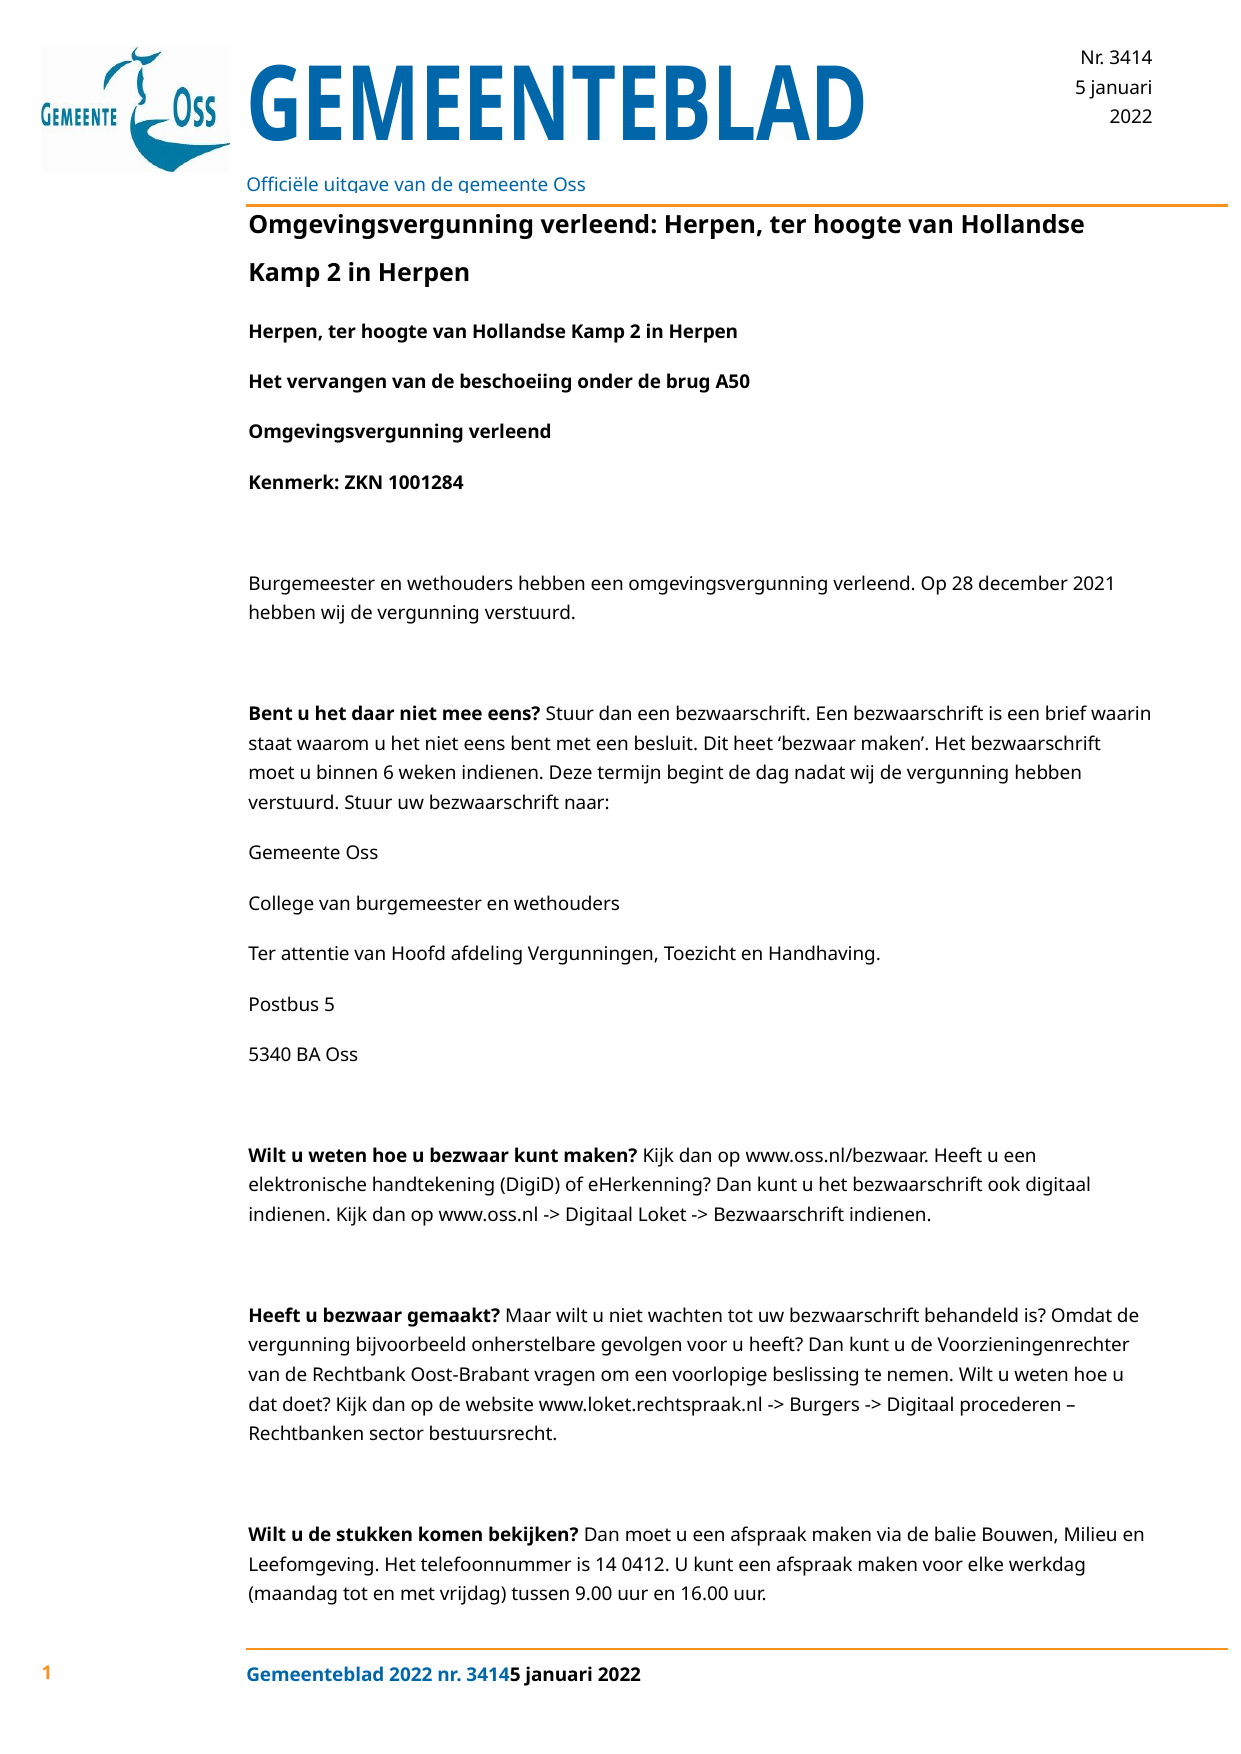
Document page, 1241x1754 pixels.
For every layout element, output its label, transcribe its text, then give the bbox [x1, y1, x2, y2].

text Wilt u weten hoe u bezwaar kunt maken? Kijk dan op www.oss.nl/bezwaar. Heeft u een elektronische handtekening (DigiD) of eHerkenning? Dan kunt u het bezwaarschrift ook digitaal indienen. Kijk dan op www.oss.nl -> Digitaal Loket -> Bezwaarschrift indienen. [248, 1142, 1152, 1227]
text Herpen, ter hoogte van Hollandse Kamp 2 in Herpen [248, 318, 1152, 344]
text Gemeente Oss [248, 839, 1152, 865]
text Postbus 5 [248, 991, 1152, 1017]
text Heeft u bezwaar gemaakt? Maar wilt u niet wachten tot uw bezwaarschrift behandeld is? Omdat de vergunning bijvoorbeeld onherstelbare gevolgen voor u heeft? Dan kunt u de Voorzieningenrechter van de Rechtbank Oost-Brabant vragen om een voorlopige beslissing te nemen. Wilt u weten hoe u dat doet? Kijk dan op de website www.loket.rechtspraak.nl -> Burgers -> Digitaal procederen – Rechtbanken sector bestuursrecht. [248, 1302, 1152, 1446]
text Wilt u de stukken komen bekijken? Dan moet u een afspraak maken via de balie Bouwen, Milieu en Leefomgeving. Het telefoonnummer is 14 0412. U kunt een afspraak maken voor elke werkdag (maandag tot en met vrijdag) tussen 9.00 uur en 16.00 uur. [248, 1521, 1152, 1606]
text 5340 BA Oss [248, 1041, 1152, 1067]
text Omgevingsvergunning verleend [248, 419, 1152, 444]
text Bent u het daar niet mee eens? Stuur dan een bezwaarschrift. Een bezwaarschrift is een brief waarin staat waarom u het niet eens bent met een besluit. Dit heet ‘bezwaar maken’. Het bezwaarschrift moet u binnen 6 weken indienen. Deze termijn begint de dag nadat wij de vergunning hebben verstuurd. Stuur uw bezwaarschrift naar: [248, 700, 1152, 815]
text Het vervangen van de beschoeiing onder de brug A50 [248, 368, 1152, 394]
picture [41, 47, 231, 172]
text Omgevingsvergunning verleend: Herpen, ter hoogte van Hollandse Kamp 2 in Herpen [248, 207, 1152, 288]
text Burgemeester en wethouders hebben een omgevingsvergunning verleend. Op 28 december 2021 hebben wij de vergunning verstuurd. [248, 570, 1152, 625]
text College van burgemeester en wethouders [248, 890, 1152, 916]
text Kenmerk: ZKN 1001284 [248, 469, 1152, 495]
text Ter attentie van Hoofd afdeling Vergunningen, Toezicht en Handhaving. [248, 940, 1152, 966]
